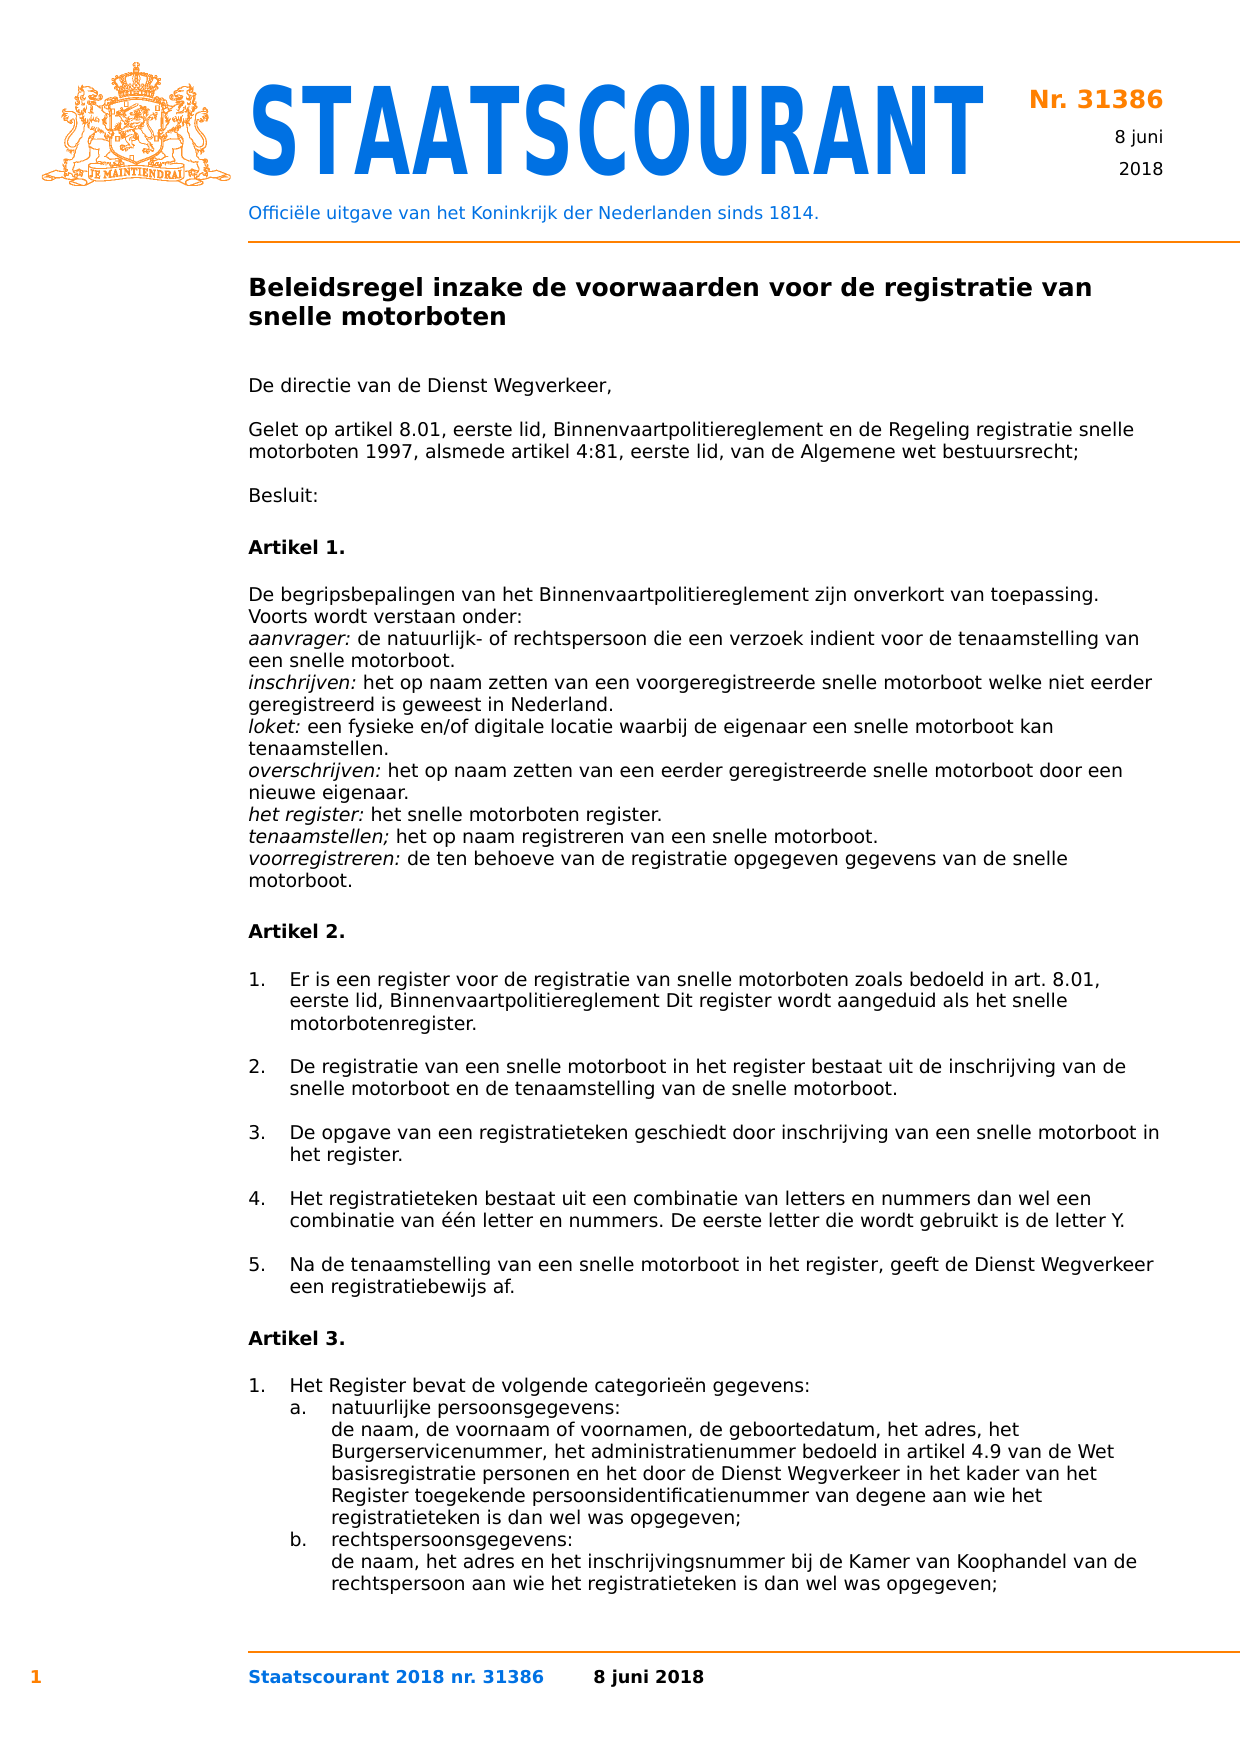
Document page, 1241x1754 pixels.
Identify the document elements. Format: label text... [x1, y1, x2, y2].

text loket: een fysieke en/of digitale locatie waarbij de eigenaar een snelle motorboot kan tenaamstellen. [248, 716, 1163, 759]
text De directie van de Dienst Wegverkeer, [248, 375, 1163, 397]
table_cell 2018 [998, 153, 1240, 203]
table_header [25, 62, 248, 241]
text de naam, het adres en het inschrijvingsnummer bij de Kamer van Koophandel van de rechtspersoon aan wie het registratieteken is dan wel was opgegeven; [331, 1551, 1163, 1594]
text inschrijven: het op naam zetten van een voorgeregistreerde snelle motorboot welke niet eerder geregistreerd is geweest in Nederland. [248, 672, 1163, 716]
text het register: het snelle motorboten register. [248, 803, 1163, 826]
table_cell Officiële uitgave van het Koninkrijk der Nederlanden sinds 1814. [248, 203, 1240, 241]
table_header Nr. 31386 [998, 62, 1240, 121]
subtitle Artikel 2. [248, 921, 1163, 943]
text overschrijven: het op naam zetten van een eerder geregistreerde snelle motorboot door een nieuwe eigenaar. [248, 759, 1163, 803]
text 3. De opgave van een registratieteken geschiedt door inschrijving van een snelle motorboot in het register. [248, 1122, 1163, 1166]
text 1. Er is een register voor de registratie van snelle motorboten zoals bedoeld in art. 8.01, eerste lid, Binnenvaartpolitiereglement Dit register wordt aangeduid als het snelle motorbotenregister. [248, 968, 1163, 1034]
table_cell 8 juni [998, 121, 1240, 153]
text Gelet op artikel 8.01, eerste lid, Binnenvaartpolitiereglement en de Regeling registratie snelle motorboten 1997, alsmede artikel 4:81, eerste lid, van de Algemene wet bestuursrecht; [248, 419, 1163, 463]
text Voorts wordt verstaan onder: [248, 606, 1163, 628]
text Besluit: [248, 485, 1163, 507]
text voorregistreren: de ten behoeve van de registratie opgegeven gegevens van de snelle motorboot. [248, 847, 1163, 891]
text 5. Na de tenaamstelling van een snelle motorboot in het register, geeft de Dienst Wegverkeer een registratiebewijs af. [248, 1254, 1163, 1298]
text de naam, de voornaam of voornamen, de geboortedatum, het adres, het Burgerservicenummer, het administratienummer bedoeld in artikel 4.9 van de Wet basisregistratie personen en het door de Dienst Wegverkeer in het kader van het Register toegekende persoonsidentificatienummer van degene aan wie het registratieteken is dan wel was opgegeven; [331, 1419, 1163, 1528]
text De begripsbepalingen van het Binnenvaartpolitiereglement zijn onverkort van toepassing. [248, 584, 1163, 606]
text 4. Het registratieteken bestaat uit een combinatie van letters en nummers dan wel een combinatie van één letter en nummers. De eerste letter die wordt gebruikt is de letter Y. [248, 1188, 1163, 1232]
subtitle Beleidsregel inzake de voorwaarden voor de registratie van snelle motorboten [248, 273, 1163, 331]
subtitle Artikel 3. [248, 1328, 1163, 1350]
text 1. Het Register bevat de volgende categorieën gegevens: [248, 1375, 1163, 1397]
text 2. De registratie van een snelle motorboot in het register bestaat uit de inschrijving van de snelle motorboot en de tenaamstelling van de snelle motorboot. [248, 1056, 1163, 1100]
table_header STAATSCOURANT [248, 62, 998, 203]
text a. natuurlijke persoonsgegevens: [289, 1397, 1163, 1419]
picture [41, 62, 231, 186]
text b. rechtspersoonsgegevens: [289, 1528, 1163, 1551]
text tenaamstellen; het op naam registreren van een snelle motorboot. [248, 826, 1163, 847]
text aanvrager: de natuurlijk- of rechtspersoon die een verzoek indient voor de tenaamstelling van een snelle motorboot. [248, 628, 1163, 672]
subtitle Artikel 1. [248, 537, 1163, 559]
